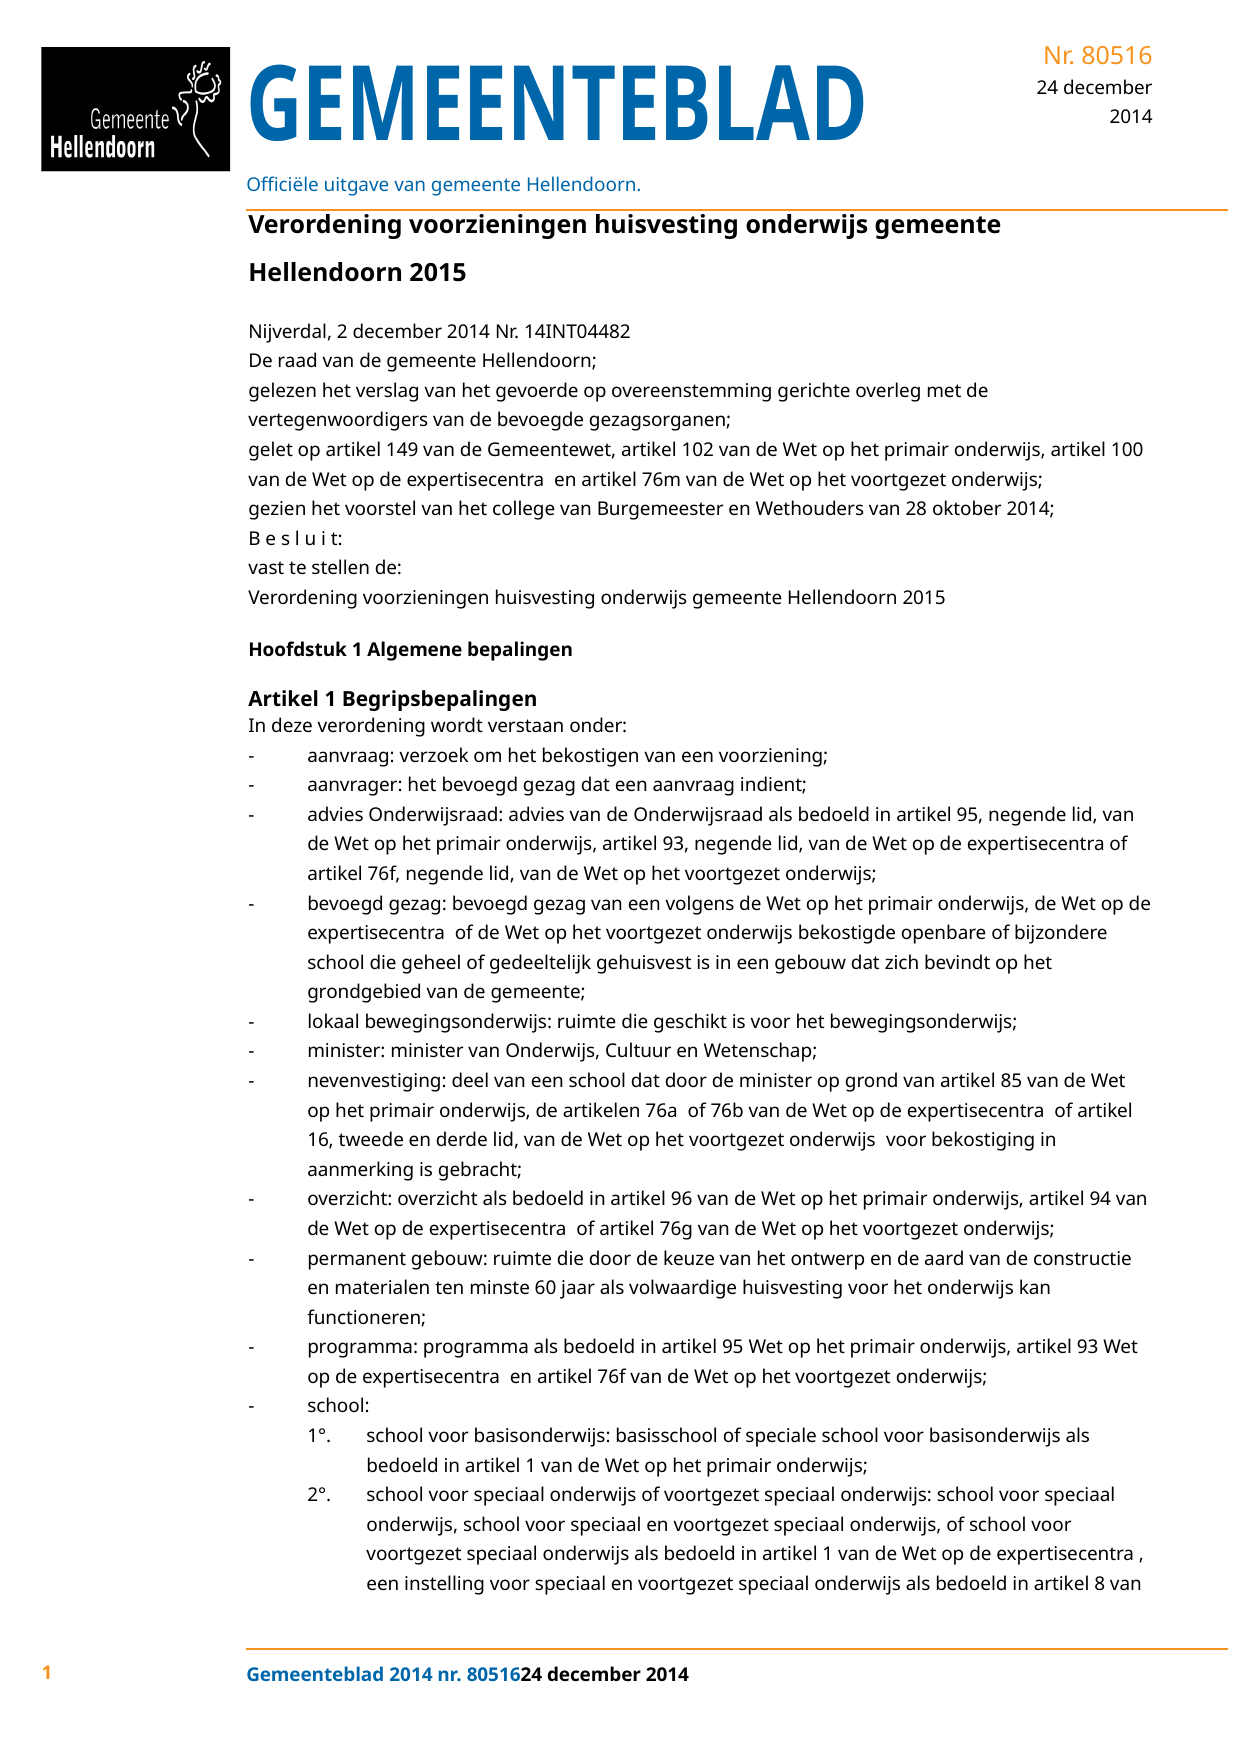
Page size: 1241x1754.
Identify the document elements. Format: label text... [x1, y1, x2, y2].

list school voor speciaal onderwijs of voortgezet speciaal onderwijs: school voor speciaal onderwijs, school voor speciaal en voortgezet speciaal onderwijs, of school voor voortgezet speciaal onderwijs als bedoeld in artikel 1 van de Wet op de expertisecentra , een instelling voor speciaal en voortgezet speciaal onderwijs als bedoeld in artikel 8 van [307, 1481, 1152, 1596]
list bevoegd gezag: bevoegd gezag van een volgens de Wet op het primair onderwijs, de Wet op de expertisecentra of de Wet op het voortgezet onderwijs bekostigde openbare of bijzondere school die geheel of gedeeltelijk gehuisvest is in een gebouw dat zich bevindt op het grondgebied van de gemeente; [248, 890, 1152, 1004]
text Artikel 1 Begripsbepalingen [248, 684, 1152, 712]
text Verordening voorzieningen huisvesting onderwijs gemeente Hellendoorn 2015 [248, 211, 1152, 288]
text B e s l u i t: [248, 525, 1152, 551]
text In deze verordening wordt verstaan onder: [248, 712, 1152, 738]
list overzicht: overzicht als bedoeld in artikel 96 van de Wet op het primair onderwijs, artikel 94 van de Wet op de expertisecentra of artikel 76g van de Wet op het voortgezet onderwijs; [248, 1186, 1152, 1241]
text gelezen het verslag van het gevoerde op overeenstemming gerichte overleg met de vertegenwoordigers van de bevoegde gezagsorganen; [248, 377, 1152, 432]
list school voor basisonderwijs: basisschool of speciale school voor basisonderwijs als bedoeld in artikel 1 van de Wet op het primair onderwijs; [307, 1422, 1152, 1478]
text Nijverdal, 2 december 2014 Nr. 14INT04482 [248, 318, 1152, 344]
list aanvrager: het bevoegd gezag dat een aanvraag indient; [248, 771, 1152, 797]
text vast te stellen de: [248, 554, 1152, 580]
text Hoofdstuk 1 Algemene bepalingen [248, 634, 1152, 663]
list advies Onderwijsraad: advies van de Onderwijsraad als bedoeld in artikel 95, negende lid, van de Wet op het primair onderwijs, artikel 93, negende lid, van de Wet op de expertisecentra of artikel 76f, negende lid, van de Wet op het voortgezet onderwijs; [248, 801, 1152, 886]
list school: [248, 1393, 1152, 1418]
list lokaal bewegingsonderwijs: ruimte die geschikt is voor het bewegingsonderwijs; [248, 1008, 1152, 1034]
picture [41, 47, 231, 172]
list nevenvestiging: deel van een school dat door de minister op grond van artikel 85 van de Wet op het primair onderwijs, de artikelen 76a of 76b van de Wet op de expertisecentra of artikel 16, tweede en derde lid, van de Wet op het voortgezet onderwijs voor bekostiging in aanmerking is gebracht; [248, 1067, 1152, 1182]
text gelet op artikel 149 van de Gemeentewet, artikel 102 van de Wet op het primair onderwijs, artikel 100 van de Wet op de expertisecentra en artikel 76m van de Wet op het voortgezet onderwijs; [248, 436, 1152, 492]
list permanent gebouw: ruimte die door de keuze van het ontwerp en de aard van de constructie en materialen ten minste 60 jaar als volwaardige huisvesting voor het onderwijs kan functioneren; [248, 1245, 1152, 1330]
list aanvraag: verzoek om het bekostigen van een voorziening; [248, 742, 1152, 768]
text gezien het voorstel van het college van Burgemeester en Wethouders van 28 oktober 2014; [248, 495, 1152, 521]
list programma: programma als bedoeld in artikel 95 Wet op het primair onderwijs, artikel 93 Wet op de expertisecentra en artikel 76f van de Wet op het voortgezet onderwijs; [248, 1333, 1152, 1389]
text De raad van de gemeente Hellendoorn; [248, 347, 1152, 373]
list minister: minister van Onderwijs, Cultuur en Wetenschap; [248, 1038, 1152, 1063]
text Verordening voorzieningen huisvesting onderwijs gemeente Hellendoorn 2015 [248, 584, 1152, 610]
